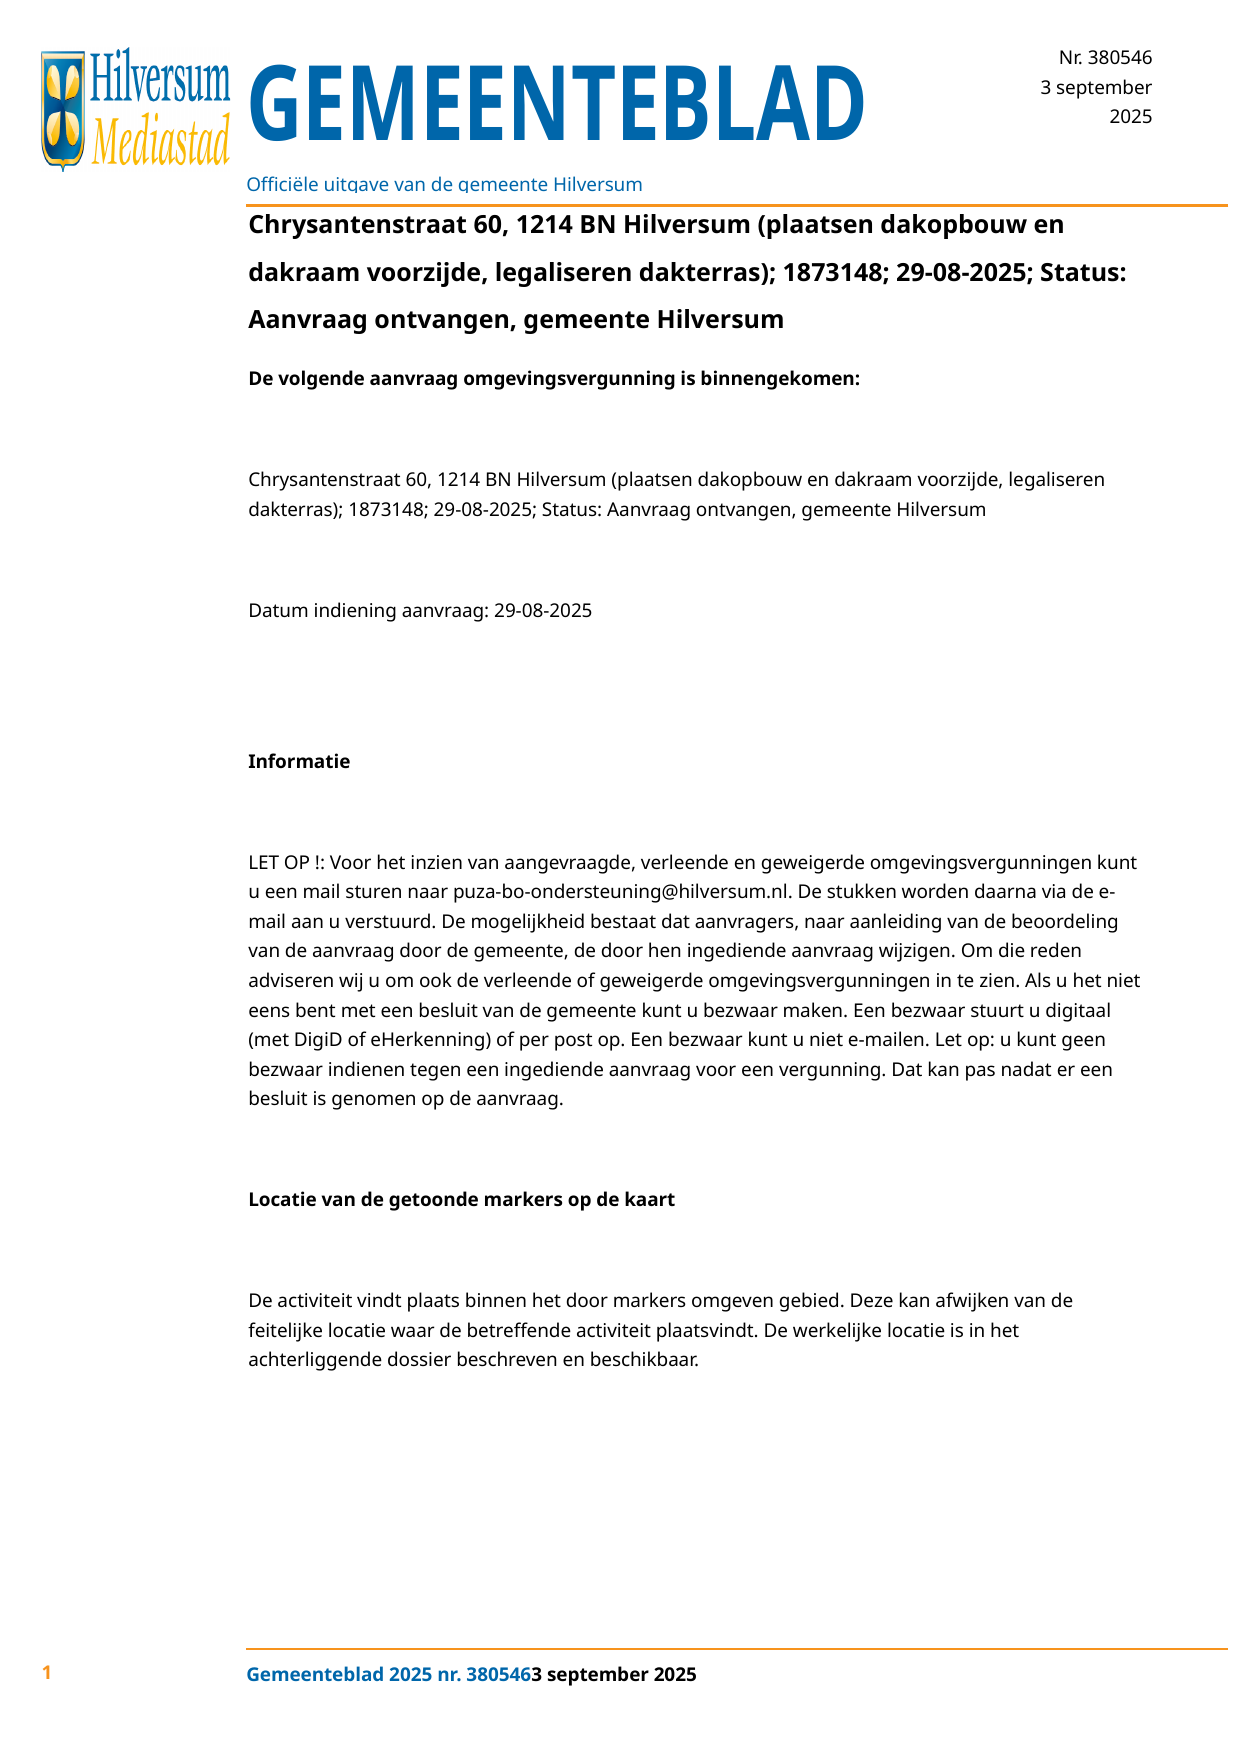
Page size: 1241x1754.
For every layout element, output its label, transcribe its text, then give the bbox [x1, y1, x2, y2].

picture [41, 47, 231, 172]
text De volgende aanvraag omgevingsvergunning is binnengekomen: [248, 366, 1152, 391]
text LET OP !: Voor het inzien van aangevraagde, verleende en geweigerde omgevingsvergunningen kunt u een mail sturen naar puza-bo-ondersteuning@hilversum.nl. De stukken worden daarna via de e-mail aan u verstuurd. De mogelijkheid bestaat dat aanvragers, naar aanleiding van de beoordeling van de aanvraag door de gemeente, de door hen ingediende aanvraag wijzigen. Om die reden adviseren wij u om ook de verleende of geweigerde omgevingsvergunningen in te zien. Als u het niet eens bent met een besluit van de gemeente kunt u bezwaar maken. Een bezwaar stuurt u digitaal (met DigiD of eHerkenning) of per post op. Een bezwaar kunt u niet e-mailen. Let op: u kunt geen bezwaar indienen tegen een ingediende aanvraag voor een vergunning. Dat kan pas nadat er een besluit is genomen op de aanvraag. [248, 849, 1152, 1111]
text De activiteit vindt plaats binnen het door markers omgeven gebied. Deze kan afwijken van de feitelijke locatie waar de betreffende activiteit plaatsvindt. De werkelijke locatie is in het achterliggende dossier beschreven en beschikbaar. [248, 1287, 1152, 1372]
text Datum indiening aanvraag: 29-08-2025 [248, 597, 1152, 622]
text Locatie van de getoonde markers op de kaart [248, 1186, 1152, 1212]
text Informatie [248, 748, 1152, 774]
text Chrysantenstraat 60, 1214 BN Hilversum (plaatsen dakopbouw en dakraam voorzijde, legaliseren dakterras); 1873148; 29-08-2025; Status: Aanvraag ontvangen, gemeente Hilversum [248, 207, 1152, 336]
text Chrysantenstraat 60, 1214 BN Hilversum (plaatsen dakopbouw en dakraam voorzijde, legaliseren dakterras); 1873148; 29-08-2025; Status: Aanvraag ontvangen, gemeente Hilversum [248, 466, 1152, 522]
